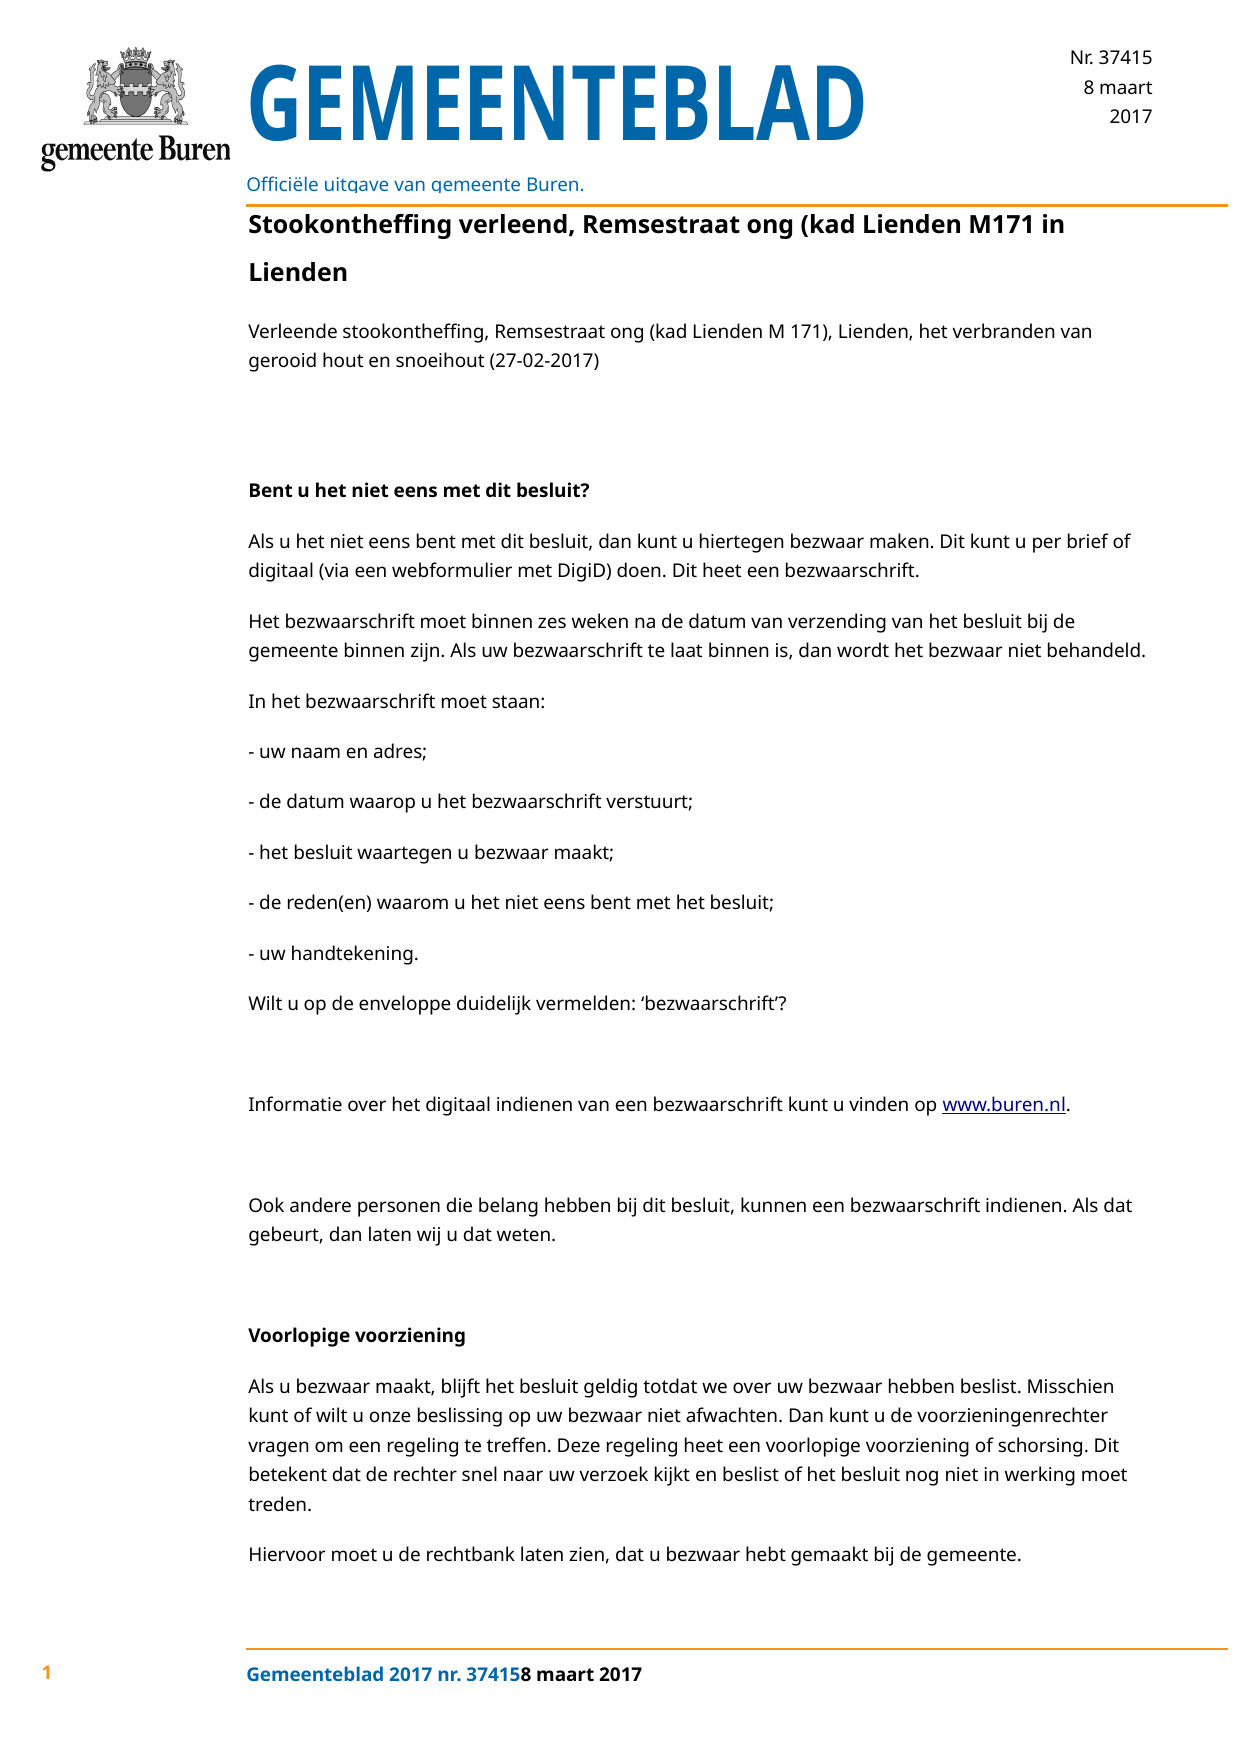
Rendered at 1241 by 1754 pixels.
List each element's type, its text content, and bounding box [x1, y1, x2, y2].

text Ook andere personen die belang hebben bij dit besluit, kunnen een bezwaarschrift indienen. Als dat gebeurt, dan laten wij u dat weten. [248, 1192, 1152, 1247]
text Als u het niet eens bent met dit besluit, dan kunt u hiertegen bezwaar maken. Dit kunt u per brief of digitaal (via een webformulier met DigiD) doen. Dit heet een bezwaarschrift. [248, 528, 1152, 583]
table_header Verleende stookontheffing, Remsestraat ong (kad Lienden M 171), Lienden, het verbranden van gerooid hout en snoeihout (27-02-2017) [248, 318, 1152, 373]
text Hiervoor moet u de rechtbank laten zien, dat u bezwaar hebt gemaakt bij de gemeente. [248, 1542, 1152, 1567]
text Informatie over het digitaal indienen van een bezwaarschrift kunt u vinden op www.buren.nl. [248, 1091, 1152, 1117]
text - de reden(en) waarom u het niet eens bent met het besluit; [248, 889, 1152, 915]
text - het besluit waartegen u bezwaar maakt; [248, 839, 1152, 865]
text In het bezwaarschrift moet staan: [248, 688, 1152, 713]
text Wilt u op de enveloppe duidelijk vermelden: ‘bezwaarschrift’? [248, 990, 1152, 1016]
text - de datum waarop u het bezwaarschrift verstuurt; [248, 789, 1152, 814]
text Voorlopige voorziening [248, 1322, 1152, 1348]
text Het bezwaarschrift moet binnen zes weken na de datum van verzending van het besluit bij de gemeente binnen zijn. Als uw bezwaarschrift te laat binnen is, dan wordt het bezwaar niet behandeld. [248, 608, 1152, 663]
picture [41, 47, 231, 172]
text Als u bezwaar maakt, blijft het besluit geldig totdat we over uw bezwaar hebben beslist. Misschien kunt of wilt u onze beslissing op uw bezwaar niet afwachten. Dan kunt u de voorzieningenrechter vragen om een regeling te treffen. Deze regeling heet een voorlopige voorziening of schorsing. Dit betekent dat de rechter snel naar uw verzoek kijkt en beslist of het besluit nog niet in werking moet treden. [248, 1373, 1152, 1517]
text - uw naam en adres; [248, 738, 1152, 764]
text Stookontheffing verleend, Remsestraat ong (kad Lienden M171 in Lienden [248, 207, 1152, 288]
text - uw handtekening. [248, 940, 1152, 966]
text Bent u het niet eens met dit besluit? [248, 477, 1152, 503]
